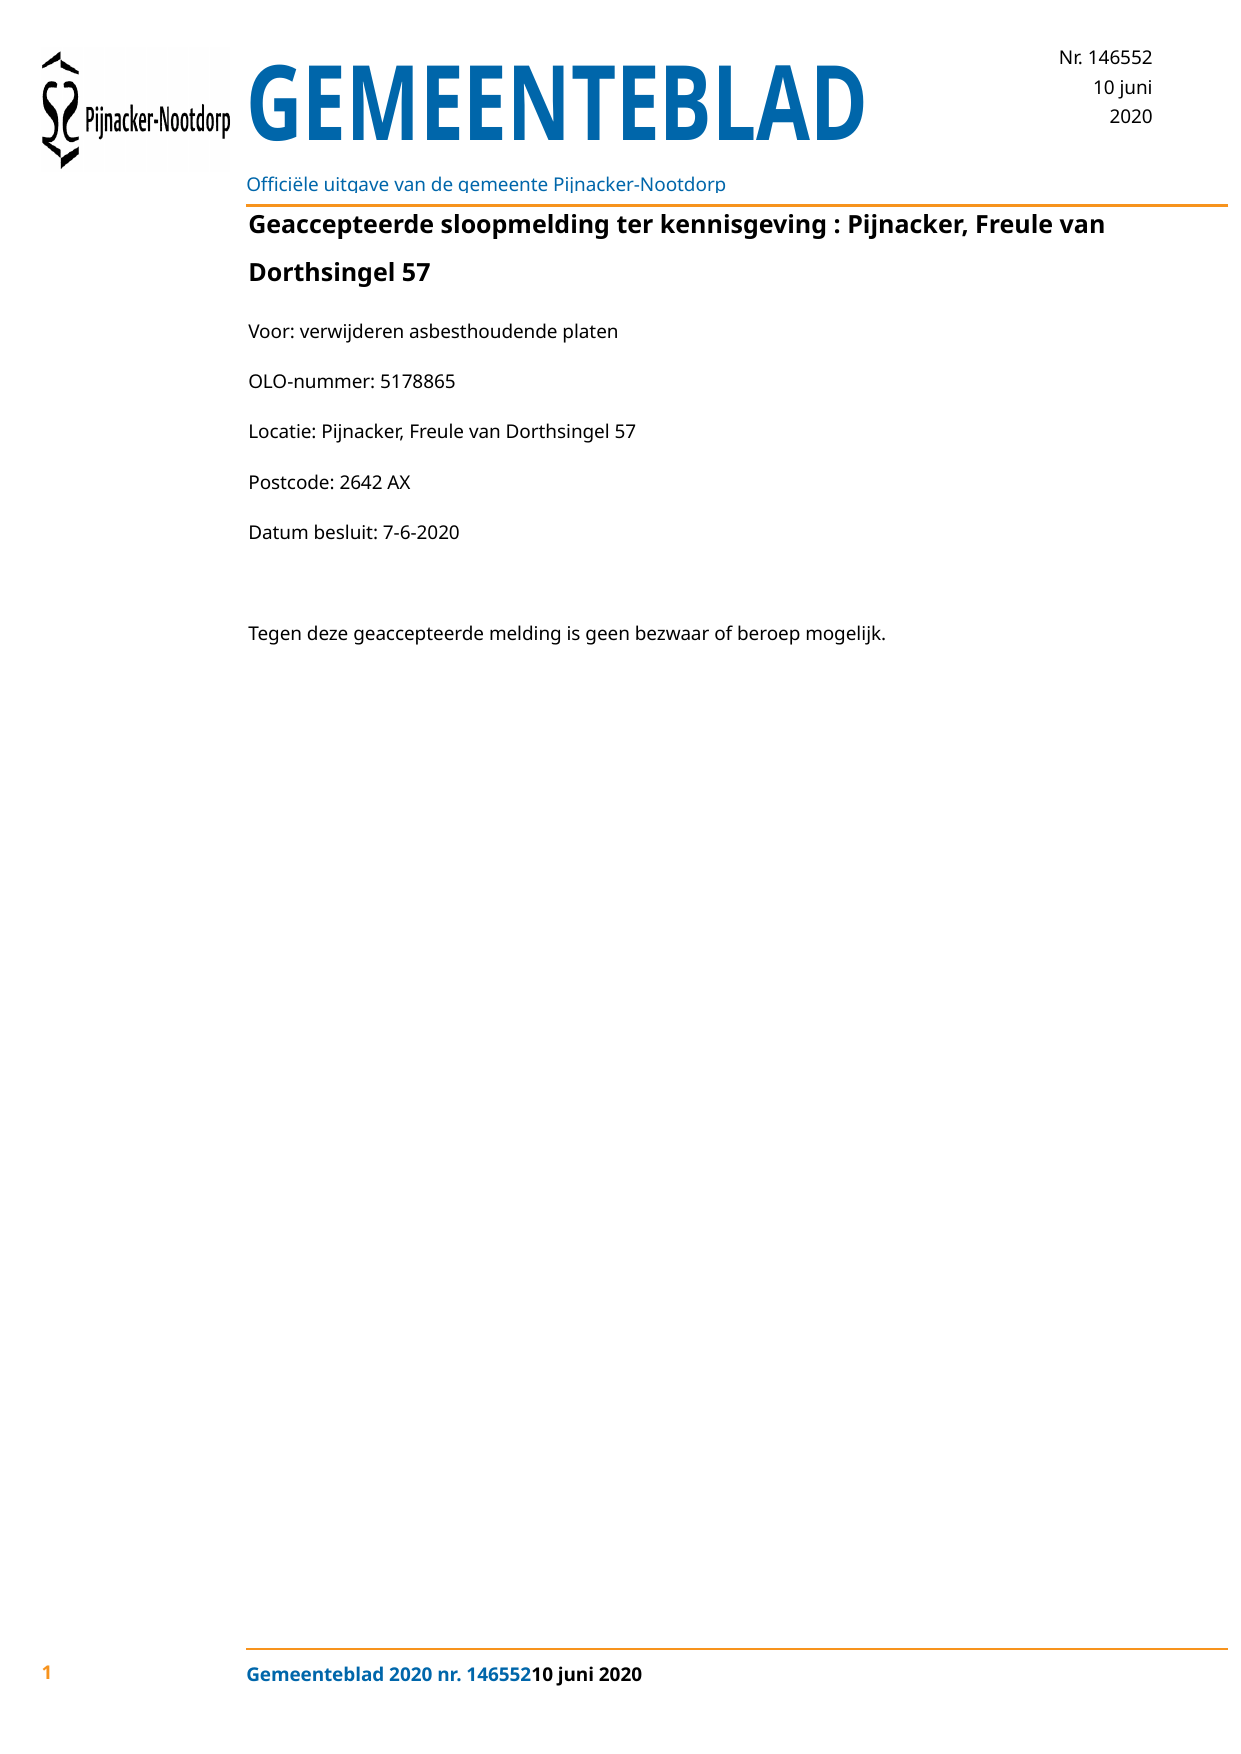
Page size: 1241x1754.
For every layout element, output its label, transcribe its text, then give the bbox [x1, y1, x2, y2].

text Datum besluit: 7-6-2020 [248, 519, 1152, 545]
text Voor: verwijderen asbesthoudende platen [248, 318, 1152, 344]
text Locatie: Pijnacker, Freule van Dorthsingel 57 [248, 419, 1152, 444]
text OLO-nummer: 5178865 [248, 368, 1152, 394]
text Geaccepteerde sloopmelding ter kennisgeving : Pijnacker, Freule van Dorthsingel 57 [248, 207, 1152, 288]
text Tegen deze geaccepteerde melding is geen bezwaar of beroep mogelijk. [248, 620, 1152, 646]
text Postcode: 2642 AX [248, 469, 1152, 495]
picture [41, 47, 231, 172]
